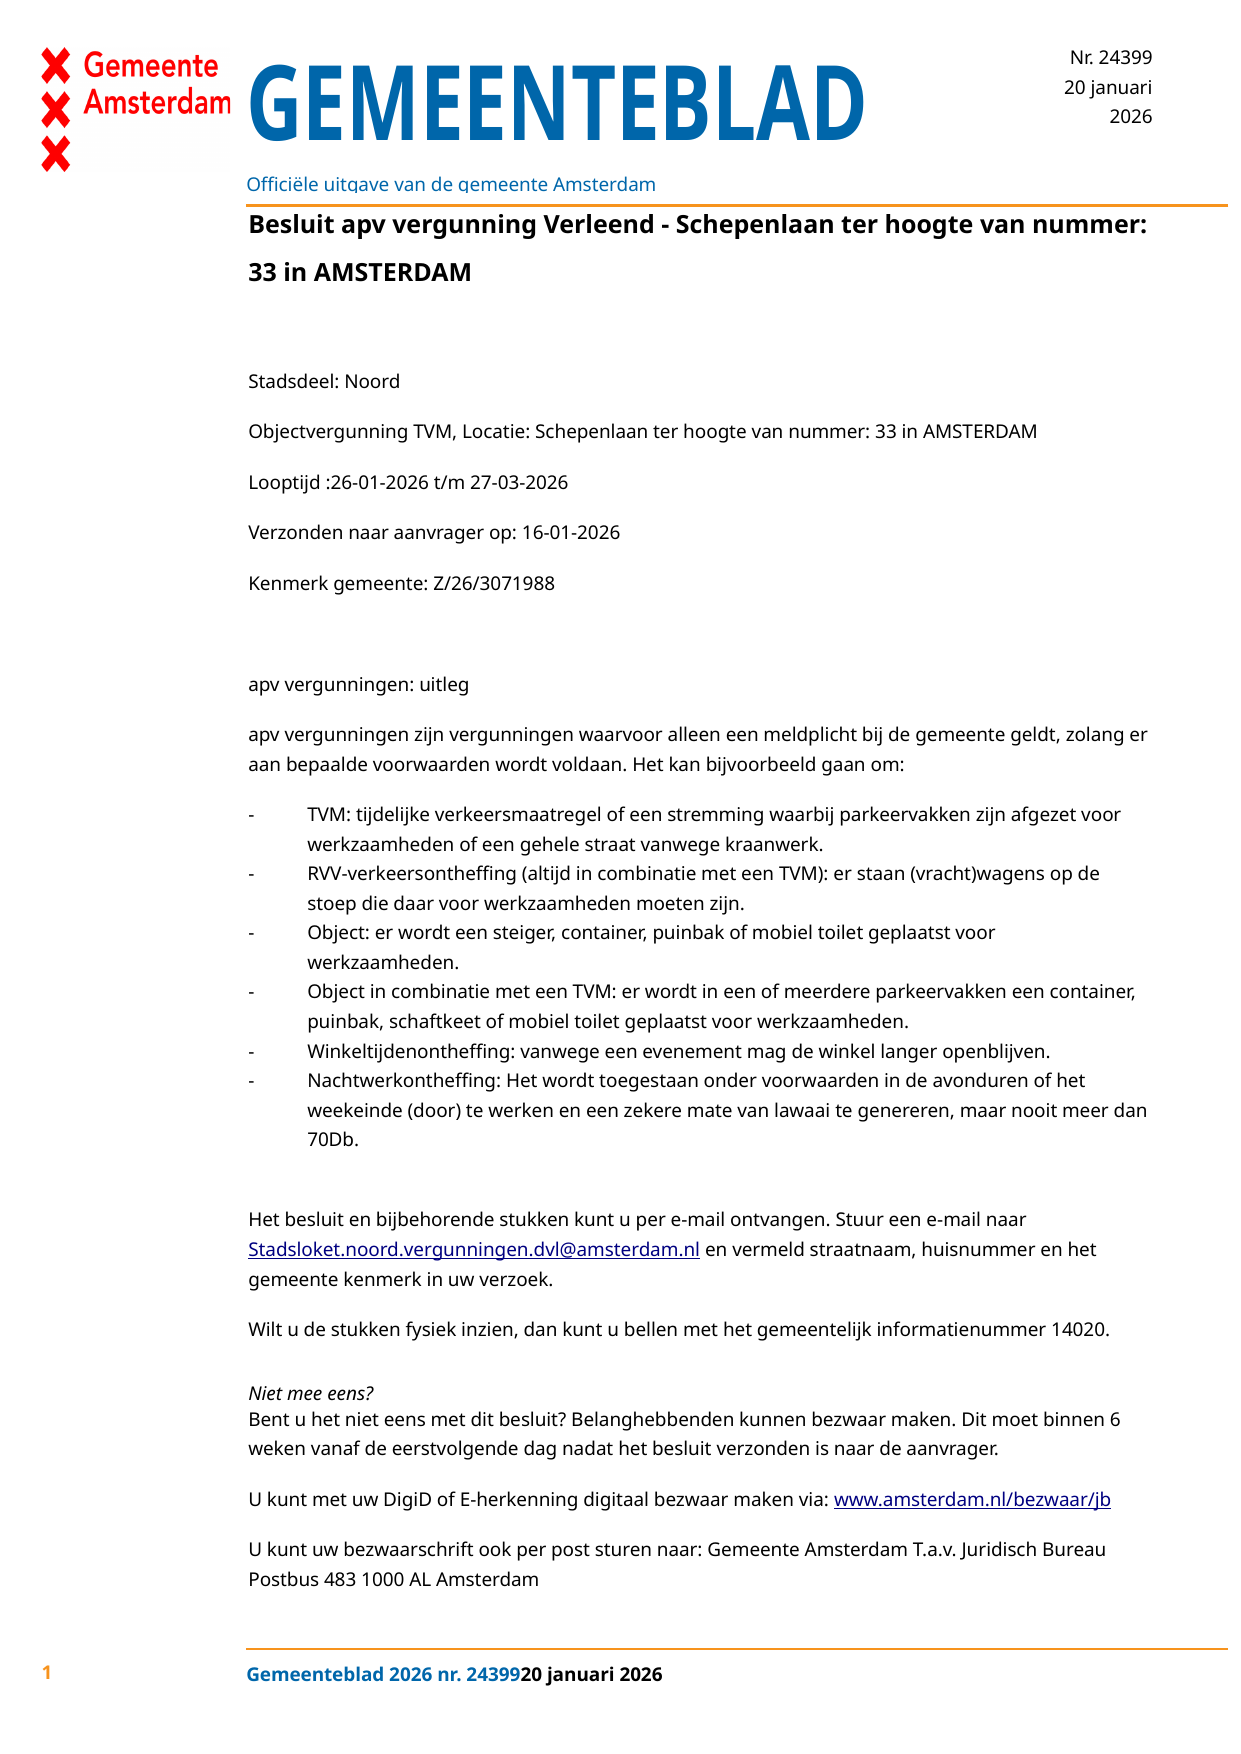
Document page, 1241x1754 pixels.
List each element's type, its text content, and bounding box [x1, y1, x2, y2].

text Besluit apv vergunning Verleend - Schepenlaan ter hoogte van nummer: 33 in AMSTERDAM [248, 207, 1152, 288]
text Niet mee eens? [248, 1380, 1152, 1406]
text Het besluit en bijbehorende stukken kunt u per e-mail ontvangen. Stuur een e-mail naar Stadsloket.noord.vergunningen.dvl@amsterdam.nl en vermeld straatnaam, huisnummer en het gemeente kenmerk in uw verzoek. [248, 1207, 1152, 1292]
list Object: er wordt een steiger, container, puinbak of mobiel toilet geplaatst voor werkzaamheden. [248, 919, 1152, 975]
text Kenmerk gemeente: Z/26/3071988 [248, 570, 1152, 596]
text U kunt met uw DigiD of E-herkenning digitaal bezwaar maken via: www.amsterdam.nl/bezwaar/jb [248, 1486, 1152, 1512]
list Object in combinatie met een TVM: er wordt in een of meerdere parkeervakken een container, puinbak, schaftkeet of mobiel toilet geplaatst voor werkzaamheden. [248, 979, 1152, 1034]
text apv vergunningen zijn vergunningen waarvoor alleen een meldplicht bij de gemeente geldt, zolang er aan bepaalde voorwaarden wordt voldaan. Het kan bijvoorbeeld gaan om: [248, 721, 1152, 777]
picture [41, 47, 231, 172]
text Bent u het niet eens met dit besluit? Belanghebbenden kunnen bezwaar maken. Dit moet binnen 6 weken vanaf de eerstvolgende dag nadat het besluit verzonden is naar de aanvrager. [248, 1406, 1152, 1461]
text apv vergunningen: uitleg [248, 671, 1152, 697]
text Objectvergunning TVM, Locatie: Schepenlaan ter hoogte van nummer: 33 in AMSTERDAM [248, 419, 1152, 444]
list TVM: tijdelijke verkeersmaatregel of een stremming waarbij parkeervakken zijn afgezet voor werkzaamheden of een gehele straat vanwege kraanwerk. [248, 801, 1152, 857]
text Stadsdeel: Noord [248, 368, 1152, 394]
list Nachtwerkontheffing: Het wordt toegestaan onder voorwaarden in de avonduren of het weekeinde (door) te werken en een zekere mate van lawaai te genereren, maar nooit meer dan 70Db. [248, 1067, 1152, 1152]
text U kunt uw bezwaarschrift ook per post sturen naar: Gemeente Amsterdam T.a.v. Juridisch Bureau Postbus 483 1000 AL Amsterdam [248, 1536, 1152, 1592]
list RVV-verkeersontheffing (altijd in combinatie met een TVM): er staan (vracht)wagens op de stoep die daar voor werkzaamheden moeten zijn. [248, 860, 1152, 916]
text Verzonden naar aanvrager op: 16-01-2026 [248, 519, 1152, 545]
text Looptijd :26-01-2026 t/m 27-03-2026 [248, 469, 1152, 495]
text Wilt u de stukken fysiek inzien, dan kunt u bellen met het gemeentelijk informatienummer 14020. [248, 1316, 1152, 1342]
list Winkeltijdenontheffing: vanwege een evenement mag de winkel langer openblijven. [248, 1038, 1152, 1064]
